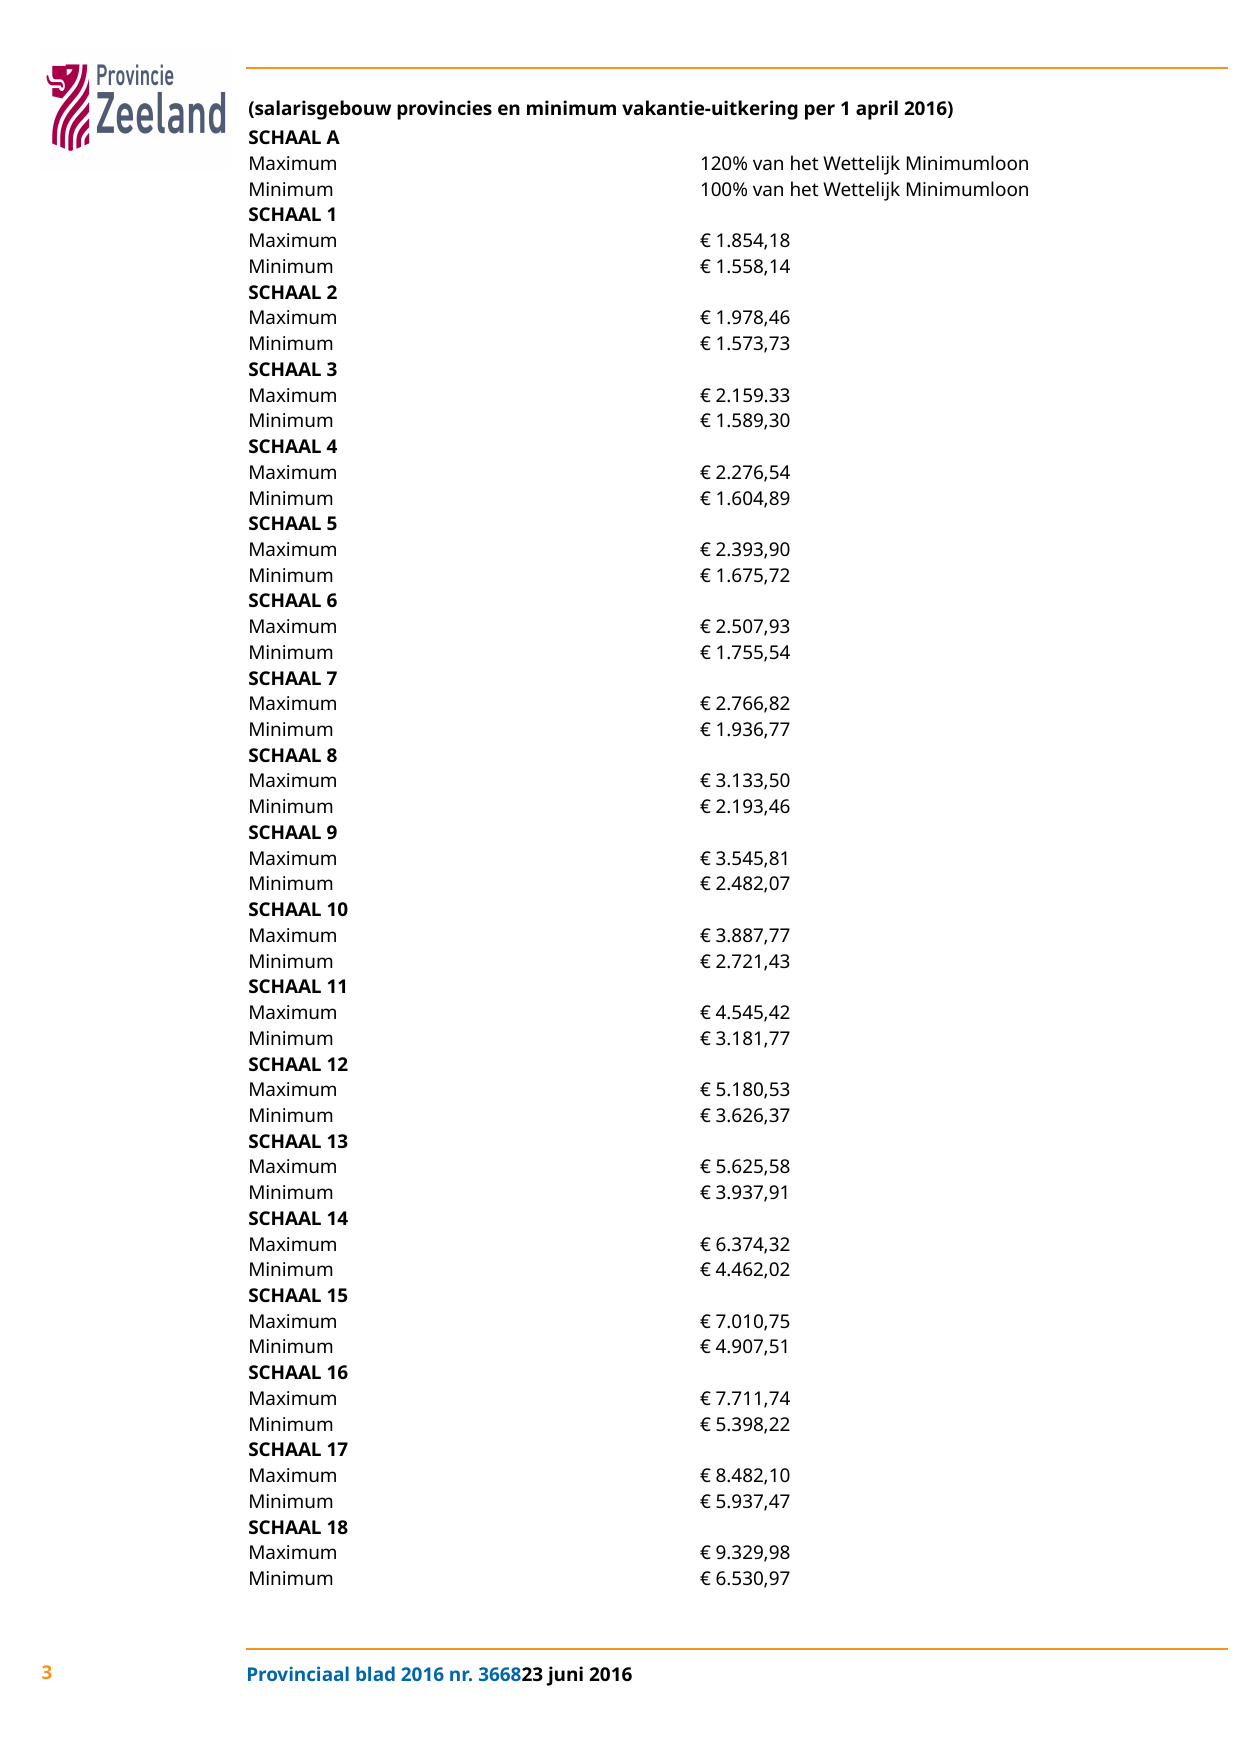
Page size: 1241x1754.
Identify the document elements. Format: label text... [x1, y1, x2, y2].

table_cell SCHAAL 18 [248, 1514, 700, 1539]
table_cell € 4.907,51 [700, 1334, 1152, 1359]
table_cell [700, 356, 1152, 382]
table_cell € 1.755,54 [700, 639, 1152, 665]
table_cell [700, 510, 1152, 536]
table_cell € 2.766,82 [700, 691, 1152, 716]
table_cell Minimum [248, 1565, 700, 1591]
table_cell € 8.482,10 [700, 1463, 1152, 1488]
table_cell 100% van het Wettelijk Minimumloon [700, 176, 1152, 202]
table_cell € 2.276,54 [700, 459, 1152, 485]
table_cell Minimum [248, 716, 700, 742]
table_cell SCHAAL 11 [248, 974, 700, 999]
table_cell Minimum [248, 948, 700, 973]
table_cell Maximum [248, 999, 700, 1025]
table_cell € 1.558,14 [700, 253, 1152, 279]
table_cell SCHAAL 6 [248, 588, 700, 613]
table_cell SCHAAL 4 [248, 433, 700, 459]
table_cell € 7.711,74 [700, 1385, 1152, 1411]
table_cell € 2.721,43 [700, 948, 1152, 973]
table_header SCHAAL A [248, 125, 700, 150]
table_cell € 2.159.33 [700, 382, 1152, 407]
table_cell € 5.625,58 [700, 1154, 1152, 1179]
table_cell € 3.937,91 [700, 1179, 1152, 1205]
table_cell € 3.887,77 [700, 922, 1152, 948]
table_cell Maximum [248, 536, 700, 562]
table_cell [700, 202, 1152, 227]
table_cell [700, 1051, 1152, 1076]
table_cell € 6.530,97 [700, 1565, 1152, 1591]
table_cell SCHAAL 7 [248, 665, 700, 691]
table_cell SCHAAL 3 [248, 356, 700, 382]
table_cell € 1.978,46 [700, 305, 1152, 330]
table_cell [700, 588, 1152, 613]
table_cell € 1.604,89 [700, 485, 1152, 510]
table_cell [700, 1514, 1152, 1539]
table_cell € 1.936,77 [700, 716, 1152, 742]
table_cell € 4.462,02 [700, 1257, 1152, 1282]
table_cell Maximum [248, 691, 700, 716]
table_cell Maximum [248, 1540, 700, 1565]
table_cell Minimum [248, 562, 700, 588]
table_cell Maximum [248, 150, 700, 176]
table_cell Maximum [248, 1308, 700, 1334]
table_cell [700, 742, 1152, 768]
table_cell € 1.573,73 [700, 330, 1152, 356]
table_cell SCHAAL 1 [248, 202, 700, 227]
table_cell [700, 1437, 1152, 1462]
table_cell € 3.626,37 [700, 1102, 1152, 1128]
table_cell € 3.545,81 [700, 845, 1152, 871]
table_cell Minimum [248, 253, 700, 279]
table_cell € 3.133,50 [700, 768, 1152, 793]
picture [41, 47, 231, 172]
table_cell SCHAAL 5 [248, 510, 700, 536]
table_cell € 1.675,72 [700, 562, 1152, 588]
table_cell € 7.010,75 [700, 1308, 1152, 1334]
table_cell € 4.545,42 [700, 999, 1152, 1025]
text (salarisgebouw provincies en minimum vakantie-uitkering per 1 april 2016) [248, 95, 1152, 121]
table_cell € 3.181,77 [700, 1025, 1152, 1051]
table_cell SCHAAL 12 [248, 1051, 700, 1076]
table_cell Maximum [248, 382, 700, 407]
table_cell SCHAAL 15 [248, 1282, 700, 1308]
table_cell € 2.507,93 [700, 613, 1152, 639]
table_cell € 2.393,90 [700, 536, 1152, 562]
table_cell Minimum [248, 1411, 700, 1437]
table_cell Minimum [248, 639, 700, 665]
table_cell € 6.374,32 [700, 1231, 1152, 1257]
table_cell [700, 896, 1152, 922]
table_cell [700, 1282, 1152, 1308]
table_cell SCHAAL 8 [248, 742, 700, 768]
table_cell € 5.398,22 [700, 1411, 1152, 1437]
table_cell Maximum [248, 613, 700, 639]
table_cell Maximum [248, 1076, 700, 1102]
table_cell Maximum [248, 305, 700, 330]
table_cell € 5.180,53 [700, 1076, 1152, 1102]
table_cell [700, 819, 1152, 845]
table_cell € 2.193,46 [700, 794, 1152, 819]
table_cell Maximum [248, 459, 700, 485]
table_cell SCHAAL 9 [248, 819, 700, 845]
table_cell [700, 433, 1152, 459]
table_cell [700, 279, 1152, 304]
table_cell SCHAAL 17 [248, 1437, 700, 1462]
table_cell Maximum [248, 1385, 700, 1411]
table_cell Maximum [248, 768, 700, 793]
table_cell [700, 974, 1152, 999]
table_cell € 1.854,18 [700, 228, 1152, 253]
table_cell Minimum [248, 1334, 700, 1359]
table_header [700, 125, 1152, 150]
table_cell Maximum [248, 1154, 700, 1179]
table_cell SCHAAL 16 [248, 1360, 700, 1385]
table_cell Minimum [248, 408, 700, 433]
table_cell Minimum [248, 485, 700, 510]
table_cell 120% van het Wettelijk Minimumloon [700, 150, 1152, 176]
table_cell [700, 1360, 1152, 1385]
table_cell € 9.329,98 [700, 1540, 1152, 1565]
table_cell Maximum [248, 845, 700, 871]
table_cell Maximum [248, 1231, 700, 1257]
table_cell Minimum [248, 1102, 700, 1128]
table_cell Minimum [248, 1025, 700, 1051]
table_cell € 2.482,07 [700, 871, 1152, 896]
table_cell Minimum [248, 871, 700, 896]
table_cell € 5.937,47 [700, 1488, 1152, 1514]
table_cell [700, 1205, 1152, 1231]
table_cell [700, 665, 1152, 691]
table_cell [700, 1128, 1152, 1154]
table_cell Minimum [248, 1488, 700, 1514]
table_cell € 1.589,30 [700, 408, 1152, 433]
table_cell Minimum [248, 794, 700, 819]
table_cell Minimum [248, 1257, 700, 1282]
table_cell SCHAAL 13 [248, 1128, 700, 1154]
table_cell Minimum [248, 330, 700, 356]
table_cell Maximum [248, 228, 700, 253]
table_cell Maximum [248, 1463, 700, 1488]
table_cell SCHAAL 14 [248, 1205, 700, 1231]
table_cell SCHAAL 2 [248, 279, 700, 304]
table_cell Minimum [248, 176, 700, 202]
table_cell Maximum [248, 922, 700, 948]
table_cell Minimum [248, 1179, 700, 1205]
table_cell SCHAAL 10 [248, 896, 700, 922]
